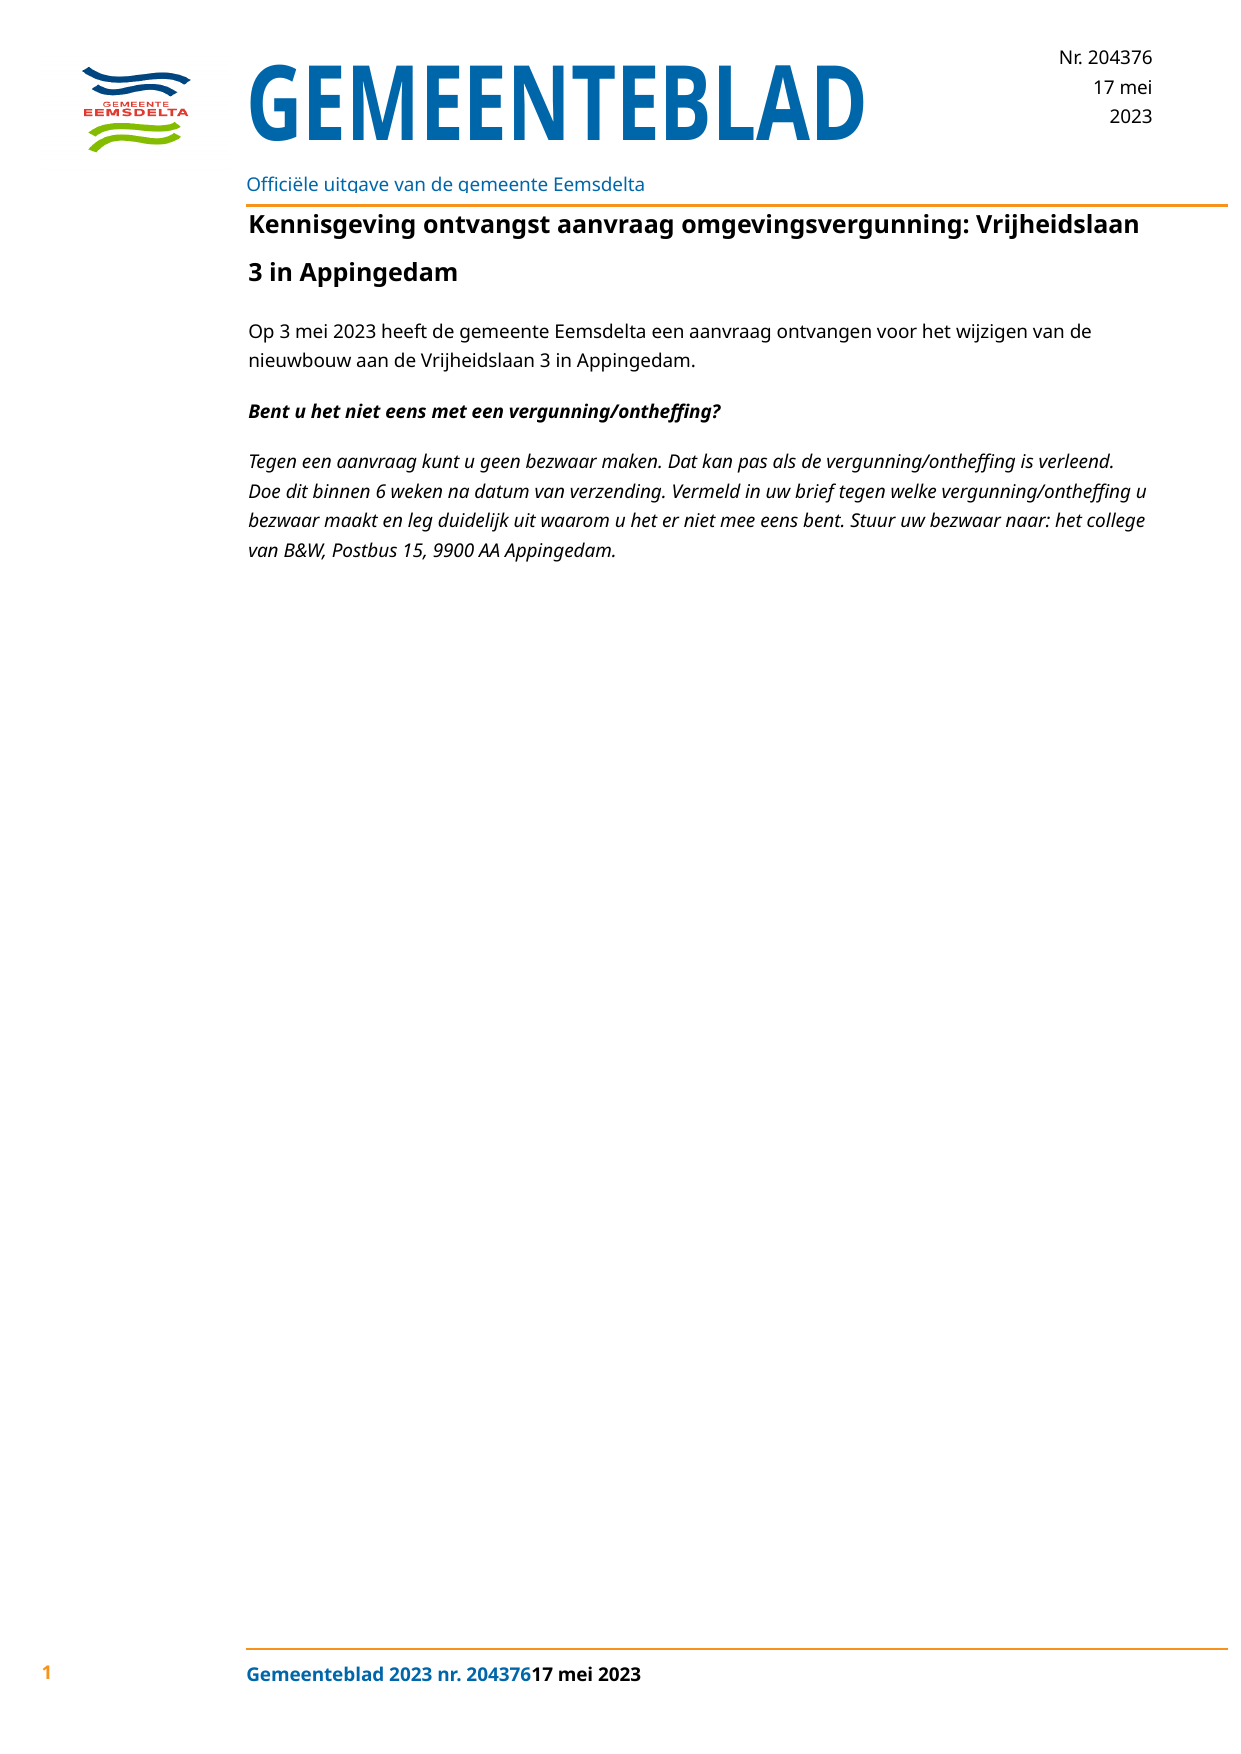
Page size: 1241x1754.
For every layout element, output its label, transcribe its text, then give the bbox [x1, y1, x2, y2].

text Tegen een aanvraag kunt u geen bezwaar maken. Dat kan pas als de vergunning/ontheffing is verleend. Doe dit binnen 6 weken na datum van verzending. Vermeld in uw brief tegen welke vergunning/ontheffing u bezwaar maakt en leg duidelijk uit waarom u het er niet mee eens bent. Stuur uw bezwaar naar: het college van B&W, Postbus 15, 9900 AA Appingedam. [248, 448, 1152, 563]
text Bent u het niet eens met een vergunning/ontheffing? [248, 398, 1152, 424]
text Op 3 mei 2023 heeft de gemeente Eemsdelta een aanvraag ontvangen voor het wijzigen van de nieuwbouw aan de Vrijheidslaan 3 in Appingedam. [248, 318, 1152, 373]
picture [41, 47, 231, 172]
text Kennisgeving ontvangst aanvraag omgevingsvergunning: Vrijheidslaan 3 in Appingedam [248, 207, 1152, 288]
